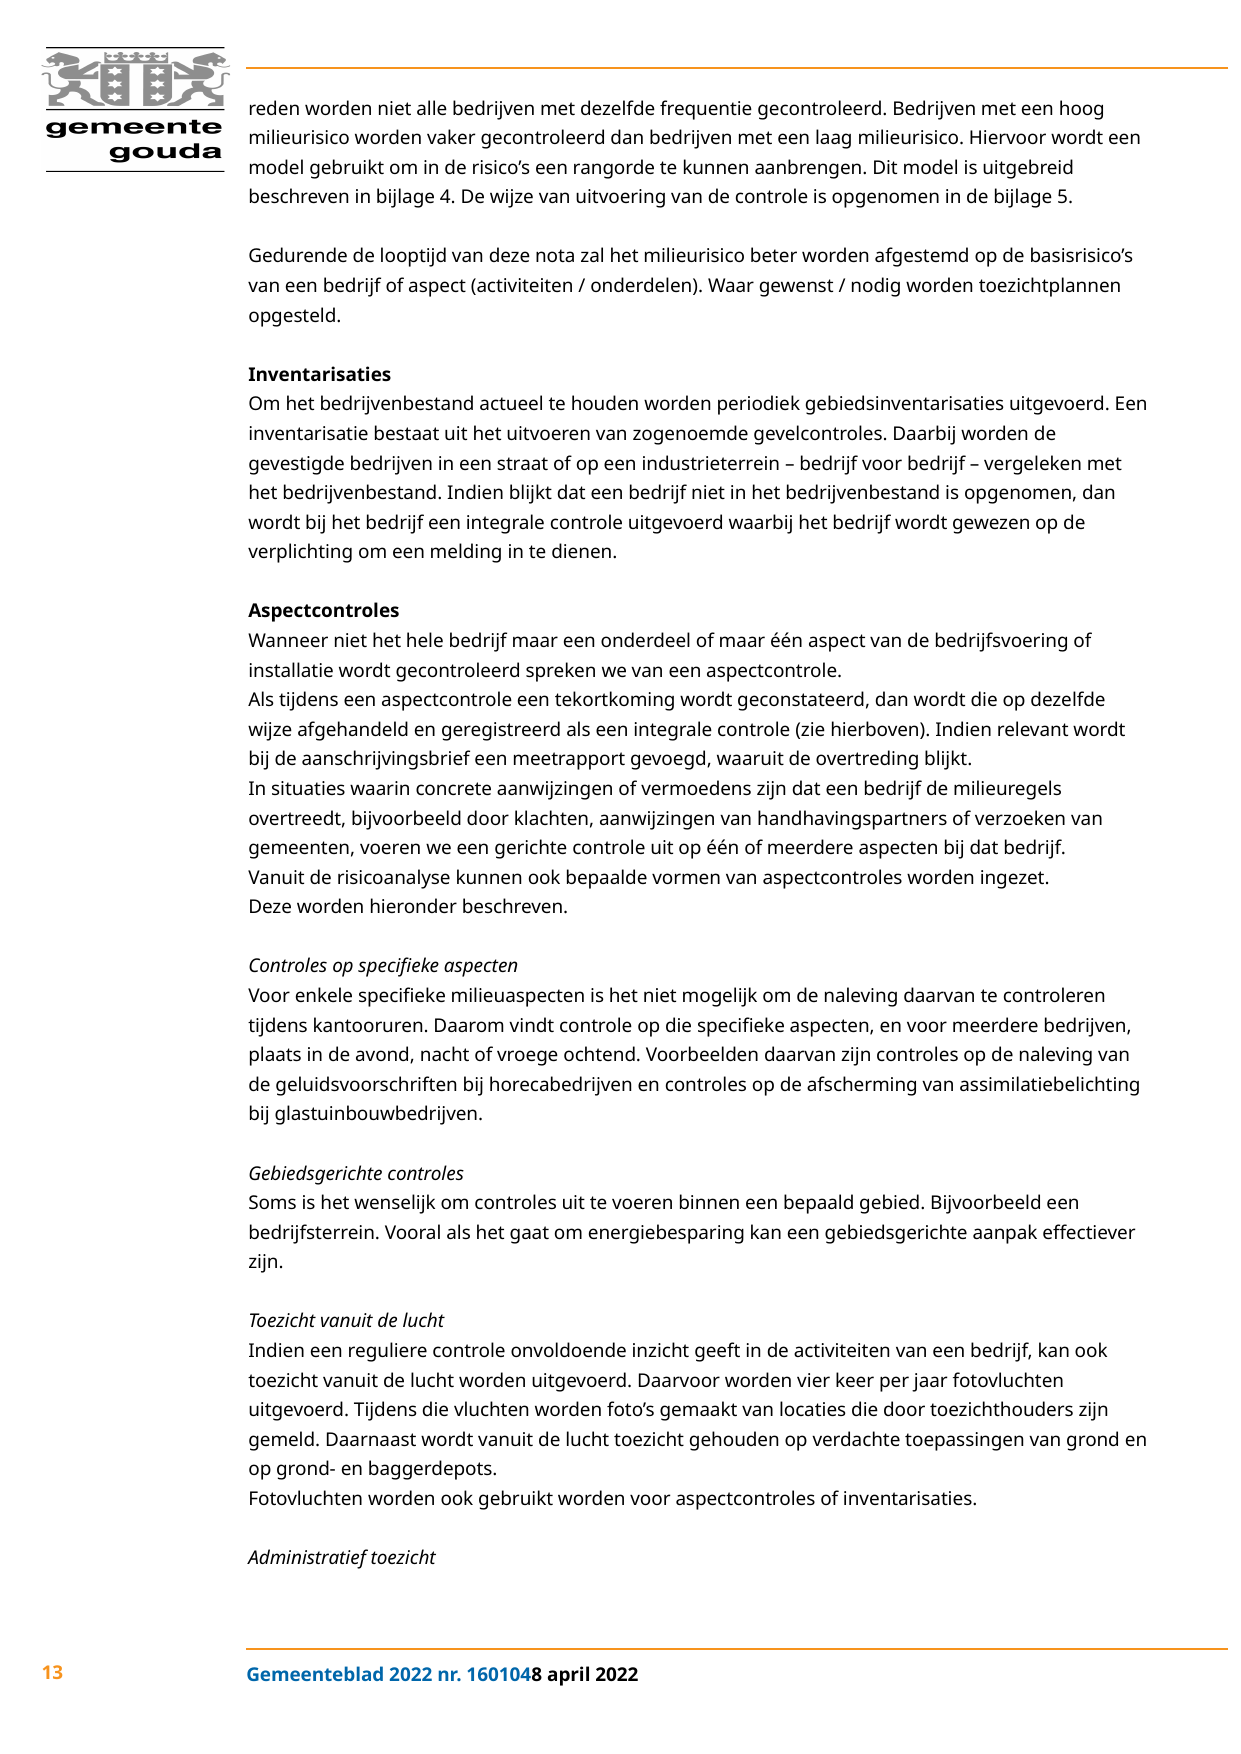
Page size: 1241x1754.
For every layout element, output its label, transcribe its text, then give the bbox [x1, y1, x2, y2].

text Gedurende de looptijd van deze nota zal het milieurisico beter worden afgestemd op de basisrisico’s van een bedrijf of aspect (activiteiten / onderdelen). Waar gewenst / nodig worden toezichtplannen opgesteld. [248, 243, 1152, 328]
text Aspectcontroles [248, 598, 1152, 623]
text Fotovluchten worden ook gebruikt worden voor aspectcontroles of inventarisaties. [248, 1485, 1152, 1511]
text Om het bedrijvenbestand actueel te houden worden periodiek gebiedsinventarisaties uitgevoerd. Een inventarisatie bestaat uit het uitvoeren van zogenoemde gevelcontroles. Daarbij worden de gevestigde bedrijven in een straat of op een industrieterrein – bedrijf voor bedrijf – vergeleken met het bedrijvenbestand. Indien blijkt dat een bedrijf niet in het bedrijvenbestand is opgenomen, dan wordt bij het bedrijf een integrale controle uitgevoerd waarbij het bedrijf wordt gewezen op de verplichting om een melding in te dienen. [248, 391, 1152, 564]
text In situaties waarin concrete aanwijzingen of vermoedens zijn dat een bedrijf de milieuregels overtreedt, bijvoorbeeld door klachten, aanwijzingen van handhavingspartners of verzoeken van gemeenten, voeren we een gerichte controle uit op één of meerdere aspecten bij dat bedrijf. [248, 775, 1152, 860]
text Vanuit de risicoanalyse kunnen ook bepaalde vormen van aspectcontroles worden ingezet. [248, 864, 1152, 890]
text Inventarisaties [248, 361, 1152, 387]
picture [41, 47, 231, 172]
text Indien een reguliere controle onvoldoende inzicht geeft in de activiteiten van een bedrijf, kan ook toezicht vanuit de lucht worden uitgevoerd. Daarvoor worden vier keer per jaar fotovluchten uitgevoerd. Tijdens die vluchten worden foto’s gemaakt van locaties die door toezichthouders zijn gemeld. Daarnaast wordt vanuit de lucht toezicht gehouden op verdachte toepassingen van grond en op grond- en baggerdepots. [248, 1337, 1152, 1481]
text Administratief toezicht [248, 1544, 1152, 1570]
text Gebiedsgerichte controles [248, 1160, 1152, 1186]
text Toezicht vanuit de lucht [248, 1308, 1152, 1333]
text Controles op specifieke aspecten [248, 953, 1152, 978]
text Wanneer niet het hele bedrijf maar een onderdeel of maar één aspect van de bedrijfsvoering of installatie wordt gecontroleerd spreken we van een aspectcontrole. [248, 627, 1152, 683]
text reden worden niet alle bedrijven met dezelfde frequentie gecontroleerd. Bedrijven met een hoog milieurisico worden vaker gecontroleerd dan bedrijven met een laag milieurisico. Hiervoor wordt een model gebruikt om in de risico’s een rangorde te kunnen aanbrengen. Dit model is uitgebreid beschreven in bijlage 4. De wijze van uitvoering van de controle is opgenomen in de bijlage 5. [248, 95, 1152, 209]
text Voor enkele specifieke milieuaspecten is het niet mogelijk om de naleving daarvan te controleren tijdens kantooruren. Daarom vindt controle op die specifieke aspecten, en voor meerdere bedrijven, plaats in de avond, nacht of vroege ochtend. Voorbeelden daarvan zijn controles op de naleving van de geluidsvoorschriften bij horecabedrijven en controles op de afscherming van assimilatiebelichting bij glastuinbouwbedrijven. [248, 982, 1152, 1126]
text Als tijdens een aspectcontrole een tekortkoming wordt geconstateerd, dan wordt die op dezelfde wijze afgehandeld en geregistreerd als een integrale controle (zie hierboven). Indien relevant wordt bij de aanschrijvingsbrief een meetrapport gevoegd, waaruit de overtreding blijkt. [248, 686, 1152, 771]
text Deze worden hieronder beschreven. [248, 893, 1152, 919]
text Soms is het wenselijk om controles uit te voeren binnen een bepaald gebied. Bijvoorbeeld een bedrijfsterrein. Vooral als het gaat om energiebesparing kan een gebiedsgerichte aanpak effectiever zijn. [248, 1189, 1152, 1274]
